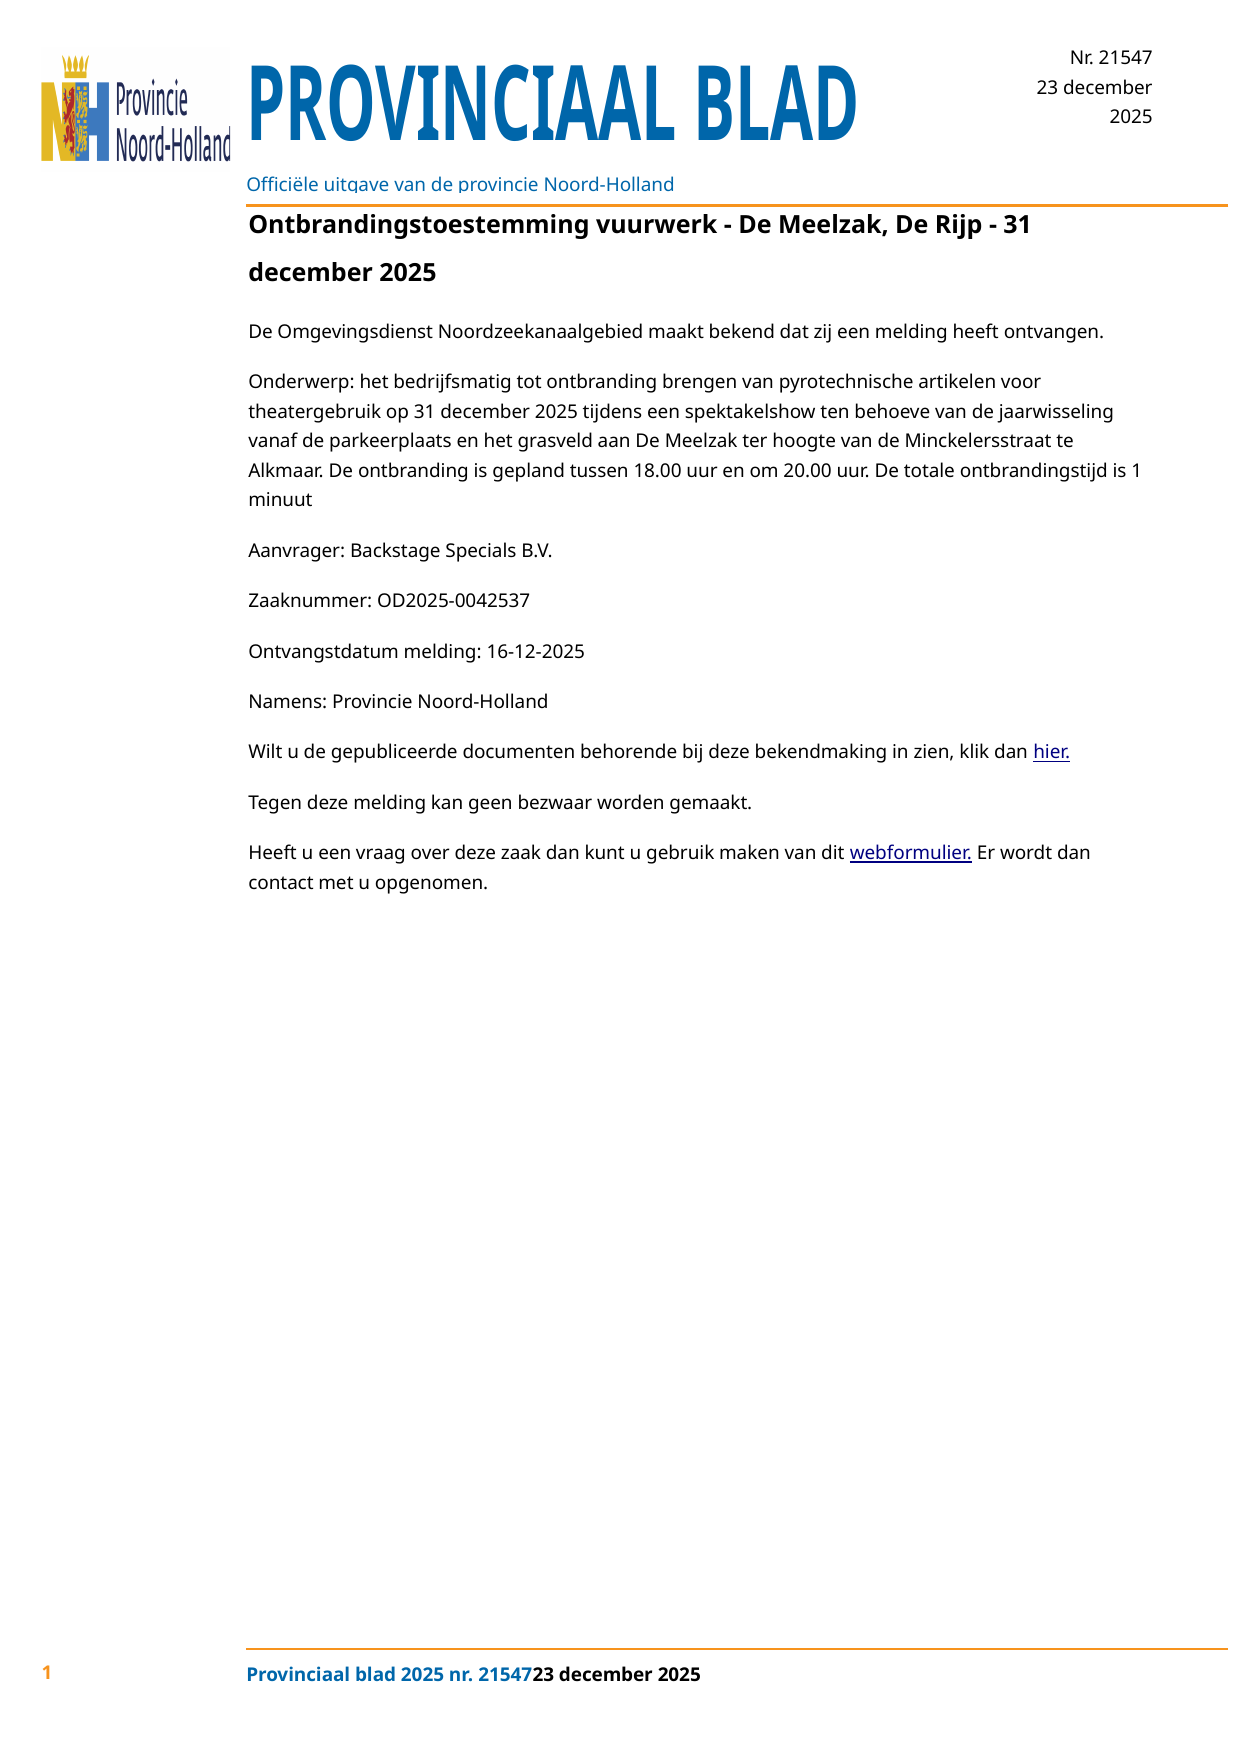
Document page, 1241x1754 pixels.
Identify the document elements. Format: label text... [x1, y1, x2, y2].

text Ontbrandingstoestemming vuurwerk - De Meelzak, De Rijp - 31 december 2025 [248, 207, 1152, 288]
text Onderwerp: het bedrijfsmatig tot ontbranding brengen van pyrotechnische artikelen voor theatergebruik op 31 december 2025 tijdens een spektakelshow ten behoeve van de jaarwisseling vanaf de parkeerplaats en het grasveld aan De Meelzak ter hoogte van de Minckelersstraat te Alkmaar. De ontbranding is gepland tussen 18.00 uur en om 20.00 uur. De totale ontbrandingstijd is 1 minuut [248, 368, 1152, 512]
text Wilt u de gepubliceerde documenten behorende bij deze bekendmaking in zien, klik dan hier. [248, 739, 1152, 764]
text Heeft u een vraag over deze zaak dan kunt u gebruik maken van dit webformulier. Er wordt dan contact met u opgenomen. [248, 839, 1152, 895]
text De Omgevingsdienst Noordzeekanaalgebied maakt bekend dat zij een melding heeft ontvangen. [248, 318, 1152, 344]
text Zaaknummer: OD2025-0042537 [248, 587, 1152, 613]
text Ontvangstdatum melding: 16-12-2025 [248, 638, 1152, 664]
text Aanvrager: Backstage Specials B.V. [248, 537, 1152, 563]
text Namens: Provincie Noord-Holland [248, 688, 1152, 714]
text Tegen deze melding kan geen bezwaar worden gemaakt. [248, 789, 1152, 815]
picture [41, 47, 231, 172]
